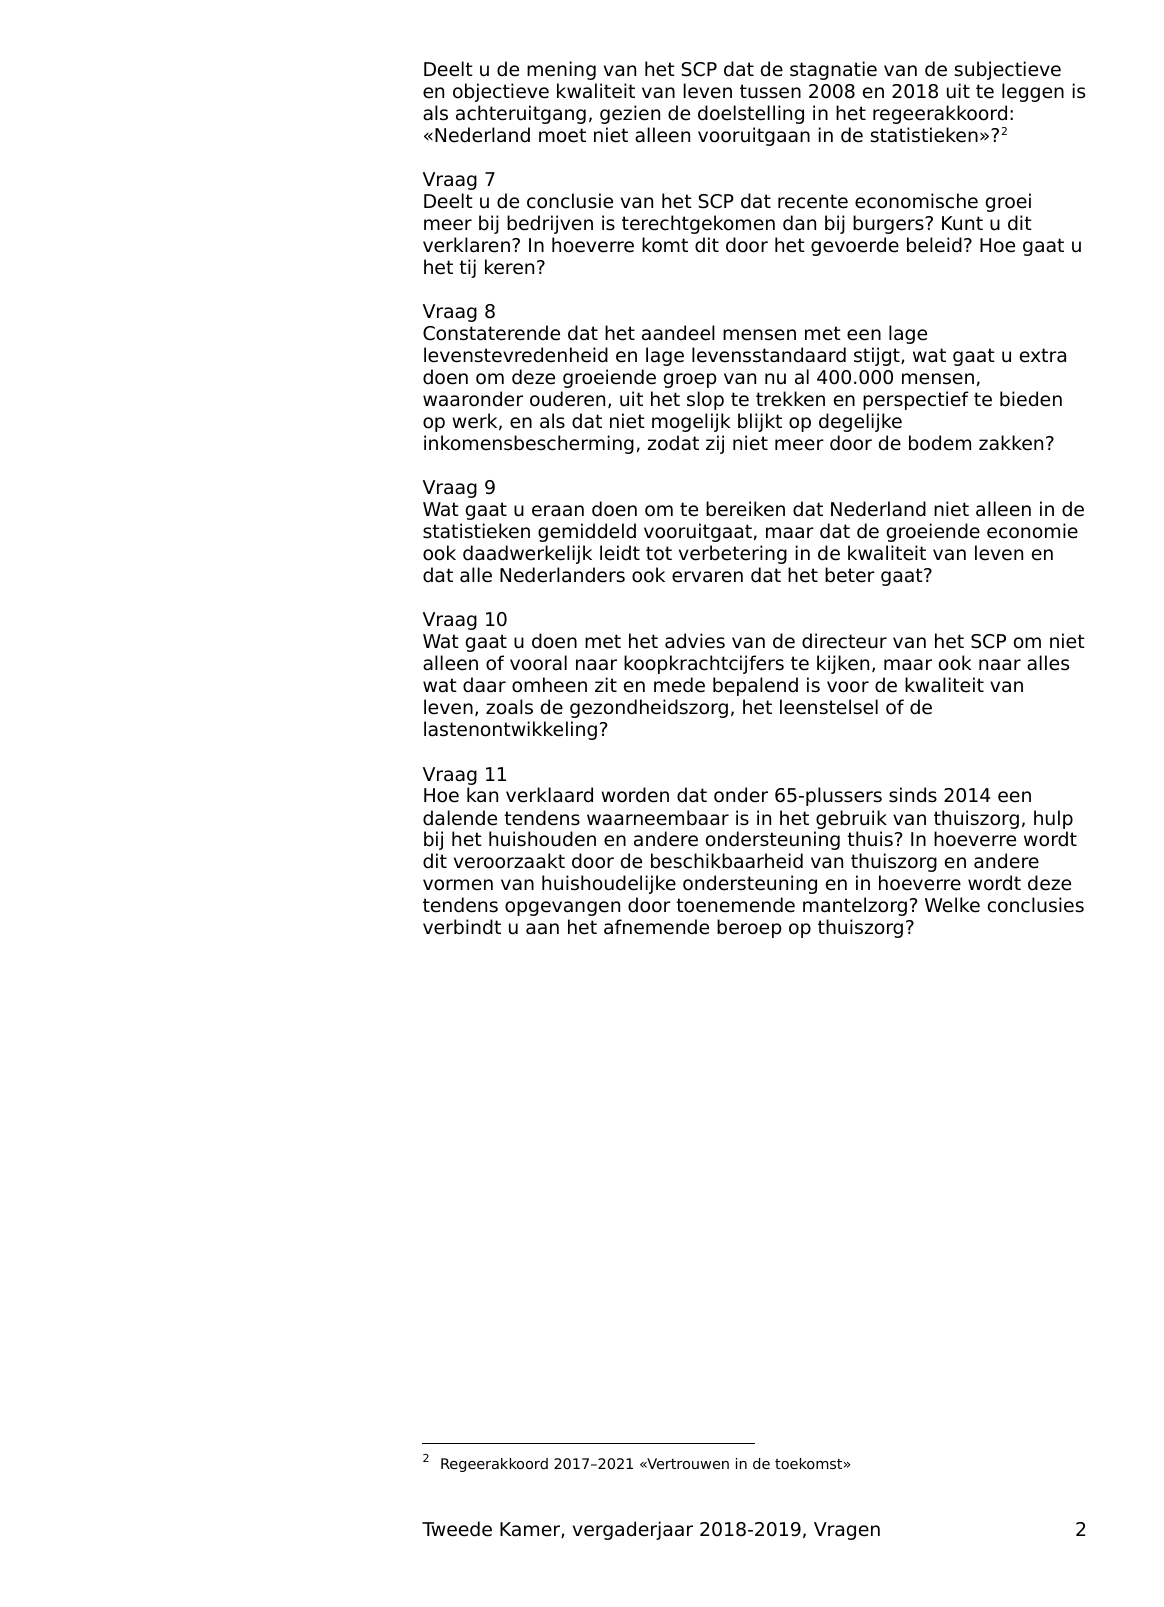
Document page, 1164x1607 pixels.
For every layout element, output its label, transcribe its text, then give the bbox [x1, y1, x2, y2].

text Constaterende dat het aandeel mensen met een lage levenstevredenheid en lage levensstandaard stijgt, wat gaat u extra doen om deze groeiende groep van nu al 400.000 mensen, waaronder ouderen, uit het slop te trekken en perspectief te bieden op werk, en als dat niet mogelijk blijkt op degelijke inkomensbescherming, zodat zij niet meer door de bodem zakken? [422, 323, 1087, 455]
text Vraag 9 [422, 477, 1087, 499]
text Regeerakkoord 2017–2021 «Vertrouwen in de toekomst» [422, 1452, 1087, 1474]
text Vraag 7 [422, 169, 1087, 191]
text Wat gaat u doen met het advies van de directeur van het SCP om niet alleen of vooral naar koopkrachtcijfers te kijken, maar ook naar alles wat daar omheen zit en mede bepalend is voor de kwaliteit van leven, zoals de gezondheidszorg, het leenstelsel of de lastenontwikkeling? [422, 631, 1087, 741]
text Wat gaat u eraan doen om te bereiken dat Nederland niet alleen in de statistieken gemiddeld vooruitgaat, maar dat de groeiende economie ook daadwerkelijk leidt tot verbetering in de kwaliteit van leven en dat alle Nederlanders ook ervaren dat het beter gaat? [422, 499, 1087, 587]
text Vraag 8 [422, 301, 1087, 323]
text Vraag 10 [422, 609, 1087, 631]
text Deelt u de mening van het SCP dat de stagnatie van de subjectieve en objectieve kwaliteit van leven tussen 2008 en 2018 uit te leggen is als achteruitgang, gezien de doelstelling in het regeerakkoord: «Nederland moet niet alleen vooruitgaan in de statistieken»? [422, 59, 1087, 147]
text Hoe kan verklaard worden dat onder 65-plussers sinds 2014 een dalende tendens waarneembaar is in het gebruik van thuiszorg, hulp bij het huishouden en andere ondersteuning thuis? In hoeverre wordt dit veroorzaakt door de beschikbaarheid van thuiszorg en andere vormen van huishoudelijke ondersteuning en in hoeverre wordt deze tendens opgevangen door toenemende mantelzorg? Welke conclusies verbindt u aan het afnemende beroep op thuiszorg? [422, 785, 1087, 939]
text Deelt u de conclusie van het SCP dat recente economische groei meer bij bedrijven is terechtgekomen dan bij burgers? Kunt u dit verklaren? In hoeverre komt dit door het gevoerde beleid? Hoe gaat u het tij keren? [422, 191, 1087, 279]
text Vraag 11 [422, 763, 1087, 785]
